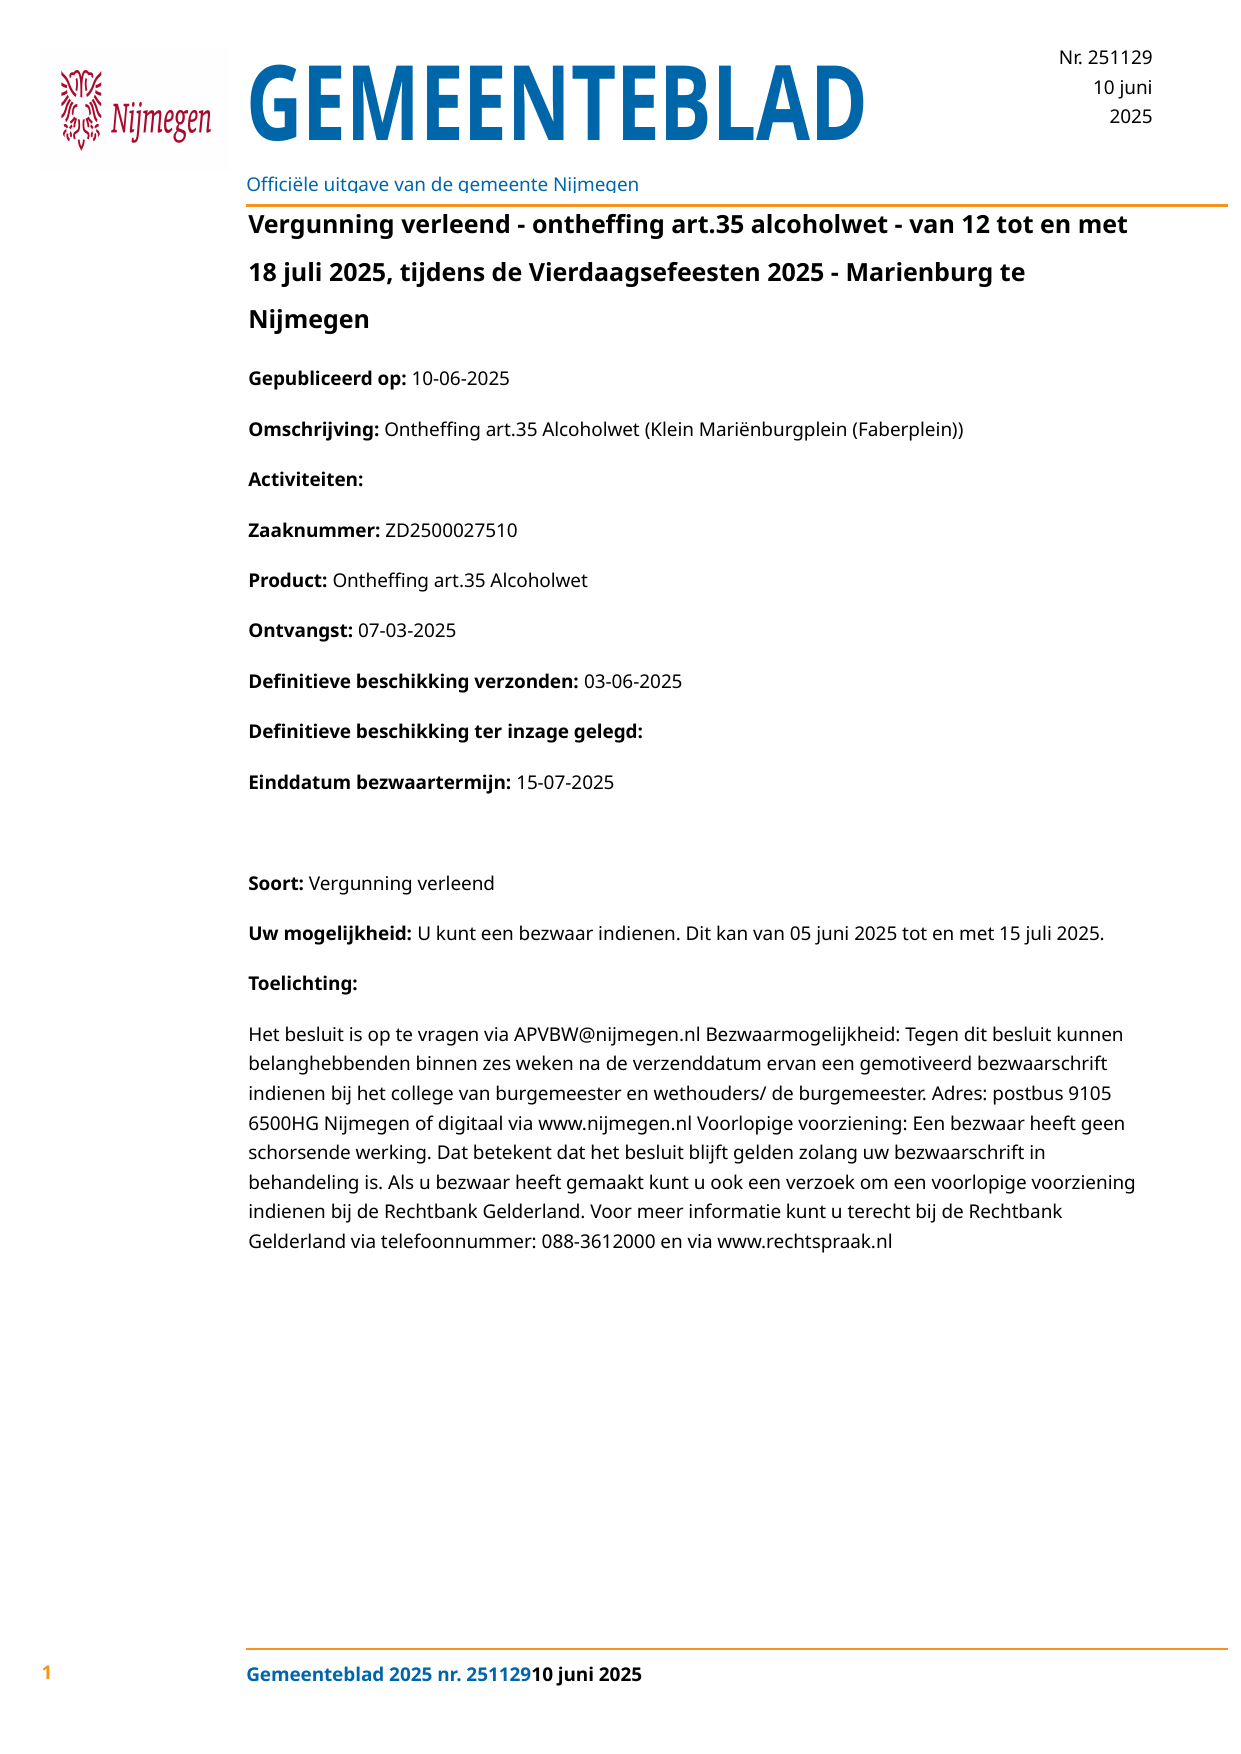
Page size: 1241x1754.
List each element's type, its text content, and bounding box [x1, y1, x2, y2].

text Omschrijving: Ontheffing art.35 Alcoholwet (Klein Mariënburgplein (Faberplein)) [248, 416, 1152, 442]
text Ontvangst: 07-03-2025 [248, 618, 1152, 643]
text Toelichting: [248, 971, 1152, 996]
text Definitieve beschikking ter inzage gelegd: [248, 718, 1152, 744]
text Einddatum bezwaartermijn: 15-07-2025 [248, 769, 1152, 794]
picture [41, 47, 231, 172]
text Product: Ontheffing art.35 Alcoholwet [248, 567, 1152, 593]
text Activiteiten: [248, 466, 1152, 492]
text Definitieve beschikking verzonden: 03-06-2025 [248, 668, 1152, 694]
text Soort: Vergunning verleend [248, 870, 1152, 895]
text Uw mogelijkheid: U kunt een bezwaar indienen. Dit kan van 05 juni 2025 tot en met 15 juli 2025. [248, 920, 1152, 946]
text Zaaknummer: ZD2500027510 [248, 517, 1152, 542]
text Het besluit is op te vragen via APVBW@nijmegen.nl Bezwaarmogelijkheid: Tegen dit besluit kunnen belanghebbenden binnen zes weken na de verzenddatum ervan een gemotiveerd bezwaarschrift indienen bij het college van burgemeester en wethouders/ de burgemeester. Adres: postbus 9105 6500HG Nijmegen of digitaal via www.nijmegen.nl Voorlopige voorziening: Een bezwaar heeft geen schorsende werking. Dat betekent dat het besluit blijft gelden zolang uw bezwaarschrift in behandeling is. Als u bezwaar heeft gemaakt kunt u ook een verzoek om een voorlopige voorziening indienen bij de Rechtbank Gelderland. Voor meer informatie kunt u terecht bij de Rechtbank Gelderland via telefoonnummer: 088-3612000 en via www.rechtspraak.nl [248, 1021, 1152, 1254]
text Gepubliceerd op: 10-06-2025 [248, 366, 1152, 391]
text Vergunning verleend - ontheffing art.35 alcoholwet - van 12 tot en met 18 juli 2025, tijdens de Vierdaagsefeesten 2025 - Marienburg te Nijmegen [248, 207, 1152, 336]
